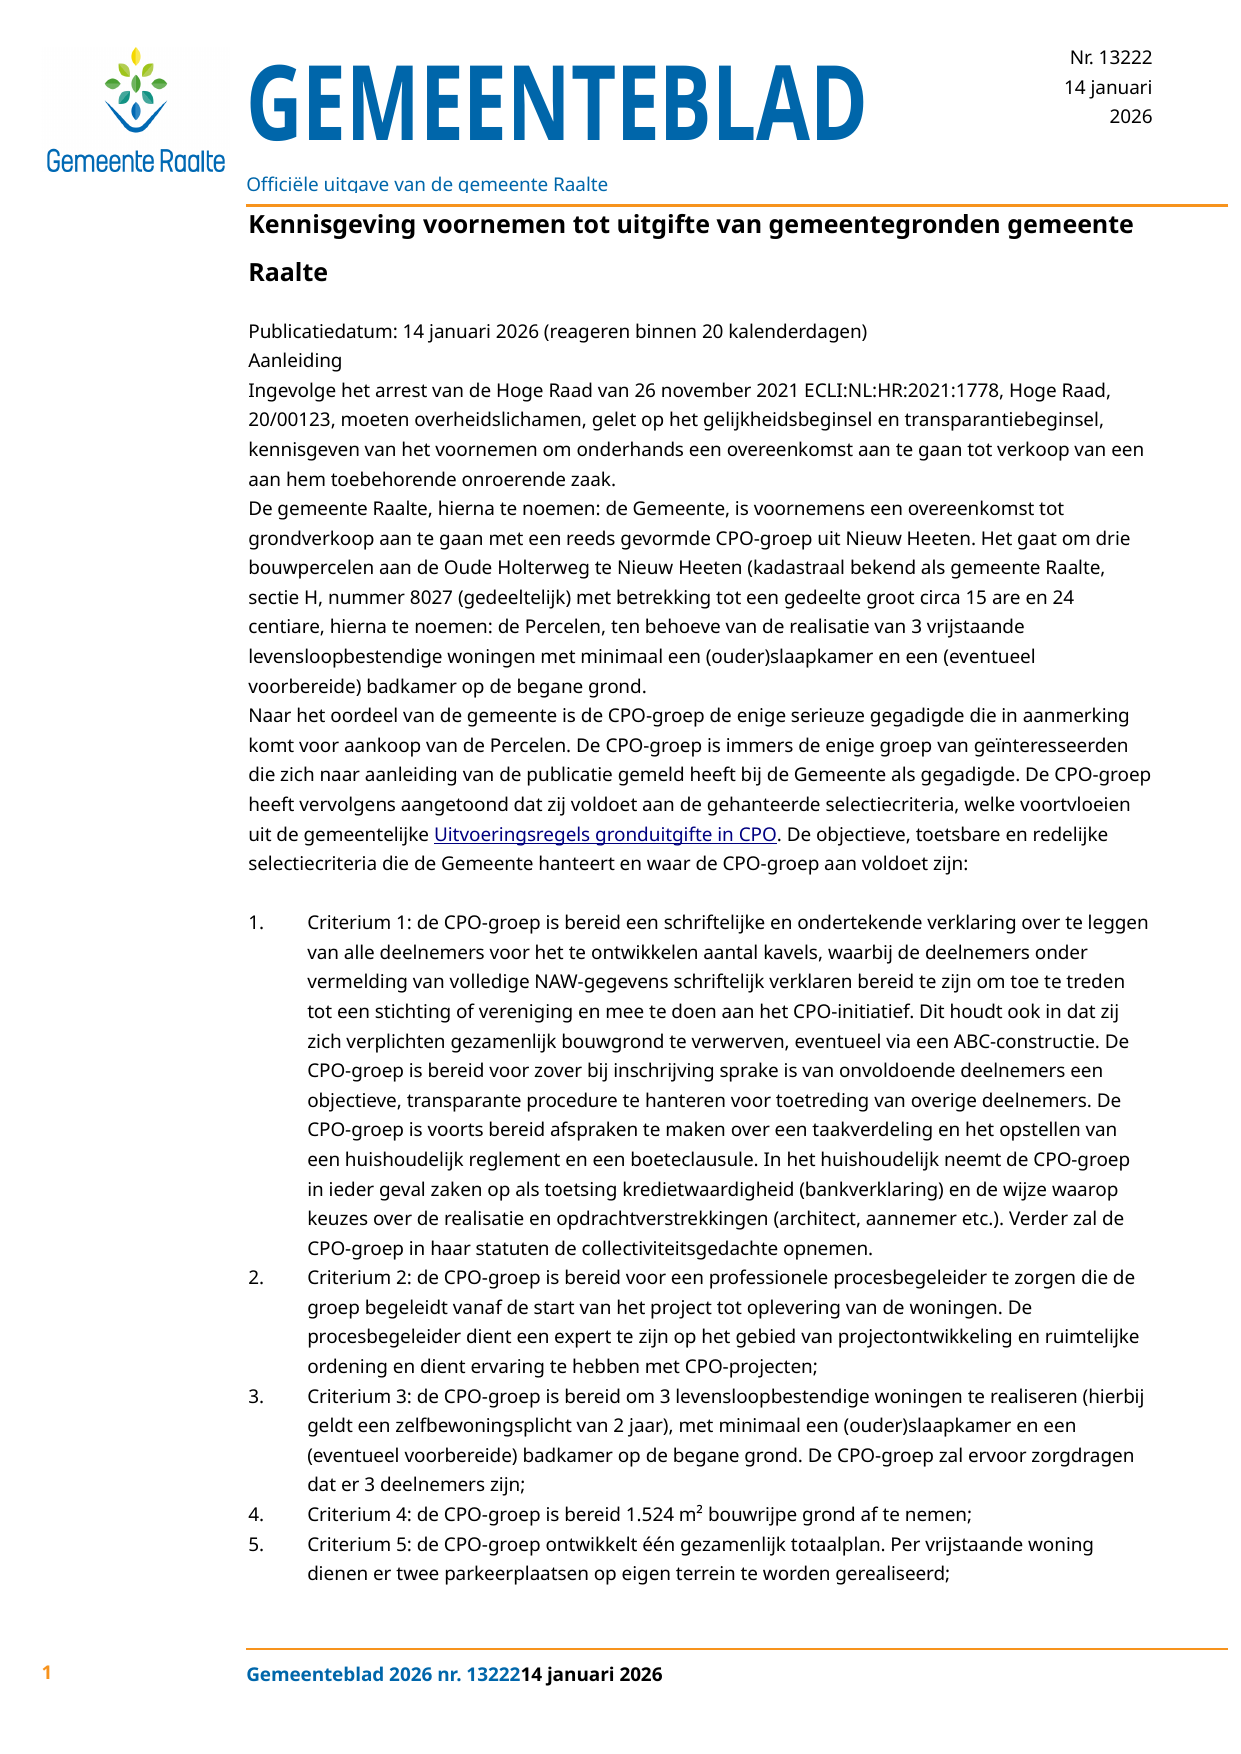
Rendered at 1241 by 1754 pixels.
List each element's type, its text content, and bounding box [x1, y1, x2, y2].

picture [41, 47, 231, 172]
text Naar het oordeel van de gemeente is de CPO-groep de enige serieuze gegadigde die in aanmerking komt voor aankoop van de Percelen. De CPO-groep is immers de enige groep van geïnteresseerden die zich naar aanleiding van de publicatie gemeld heeft bij de Gemeente als gegadigde. De CPO-groep heeft vervolgens aangetoond dat zij voldoet aan de gehanteerde selectiecriteria, welke voortvloeien uit de gemeentelijke Uitvoeringsregels gronduitgifte in CPO. De objectieve, toetsbare en redelijke selectiecriteria die de Gemeente hanteert en waar de CPO-groep aan voldoet zijn: [248, 702, 1152, 876]
list Criterium 2: de CPO-groep is bereid voor een professionele procesbegeleider te zorgen die de groep begeleidt vanaf de start van het project tot oplevering van de woningen. De procesbegeleider dient een expert te zijn op het gebied van projectontwikkeling en ruimtelijke ordening en dient ervaring te hebben met CPO-projecten; [248, 1264, 1152, 1379]
list Criterium 3: de CPO-groep is bereid om 3 levensloopbestendige woningen te realiseren (hierbij geldt een zelfbewoningsplicht van 2 jaar), met minimaal een (ouder)slaapkamer en een (eventueel voorbereide) badkamer op de begane grond. De CPO-groep zal ervoor zorgdragen dat er 3 deelnemers zijn; [248, 1383, 1152, 1497]
text Ingevolge het arrest van de Hoge Raad van 26 november 2021 ECLI:NL:HR:2021:1778, Hoge Raad, 20/00123, moeten overheidslichamen, gelet op het gelijkheidsbeginsel en transparantiebeginsel, kennisgeven van het voornemen om onderhands een overeenkomst aan te gaan tot verkoop van een aan hem toebehorende onroerende zaak. [248, 377, 1152, 492]
text De gemeente Raalte, hierna te noemen: de Gemeente, is voornemens een overeenkomst tot grondverkoop aan te gaan met een reeds gevormde CPO-groep uit Nieuw Heeten. Het gaat om drie bouwpercelen aan de Oude Holterweg te Nieuw Heeten (kadastraal bekend als gemeente Raalte, sectie H, nummer 8027 (gedeeltelijk) met betrekking tot een gedeelte groot circa 15 are en 24 centiare, hierna te noemen: de Percelen, ten behoeve van de realisatie van 3 vrijstaande levensloopbestendige woningen met minimaal een (ouder)slaapkamer en een (eventueel voorbereide) badkamer op de begane grond. [248, 495, 1152, 699]
list Criterium 5: de CPO-groep ontwikkelt één gezamenlijk totaalplan. Per vrijstaande woning dienen er twee parkeerplaatsen op eigen terrein te worden gerealiseerd; [248, 1531, 1152, 1586]
list Criterium 1: de CPO-groep is bereid een schriftelijke en ondertekende verklaring over te leggen van alle deelnemers voor het te ontwikkelen aantal kavels, waarbij de deelnemers onder vermelding van volledige NAW-gegevens schriftelijk verklaren bereid te zijn om toe te treden tot een stichting of vereniging en mee te doen aan het CPO-initiatief. Dit houdt ook in dat zij zich verplichten gezamenlijk bouwgrond te verwerven, eventueel via een ABC-constructie. De CPO-groep is bereid voor zover bij inschrijving sprake is van onvoldoende deelnemers een objectieve, transparante procedure te hanteren voor toetreding van overige deelnemers. De CPO-groep is voorts bereid afspraken te maken over een taakverdeling en het opstellen van een huishoudelijk reglement en een boeteclausule. In het huishoudelijk neemt de CPO-groep in ieder geval zaken op als toetsing kredietwaardigheid (bankverklaring) en de wijze waarop keuzes over de realisatie en opdrachtverstrekkingen (architect, aannemer etc.). Verder zal de CPO-groep in haar statuten de collectiviteitsgedachte opnemen. [248, 909, 1152, 1261]
text Kennisgeving voornemen tot uitgifte van gemeentegronden gemeente Raalte [248, 207, 1152, 288]
list Criterium 4: de CPO-groep is bereid 1.524 m² bouwrijpe grond af te nemen; [248, 1501, 1152, 1527]
text Publicatiedatum: 14 januari 2026 (reageren binnen 20 kalenderdagen) [248, 318, 1152, 344]
text Aanleiding [248, 347, 1152, 373]
